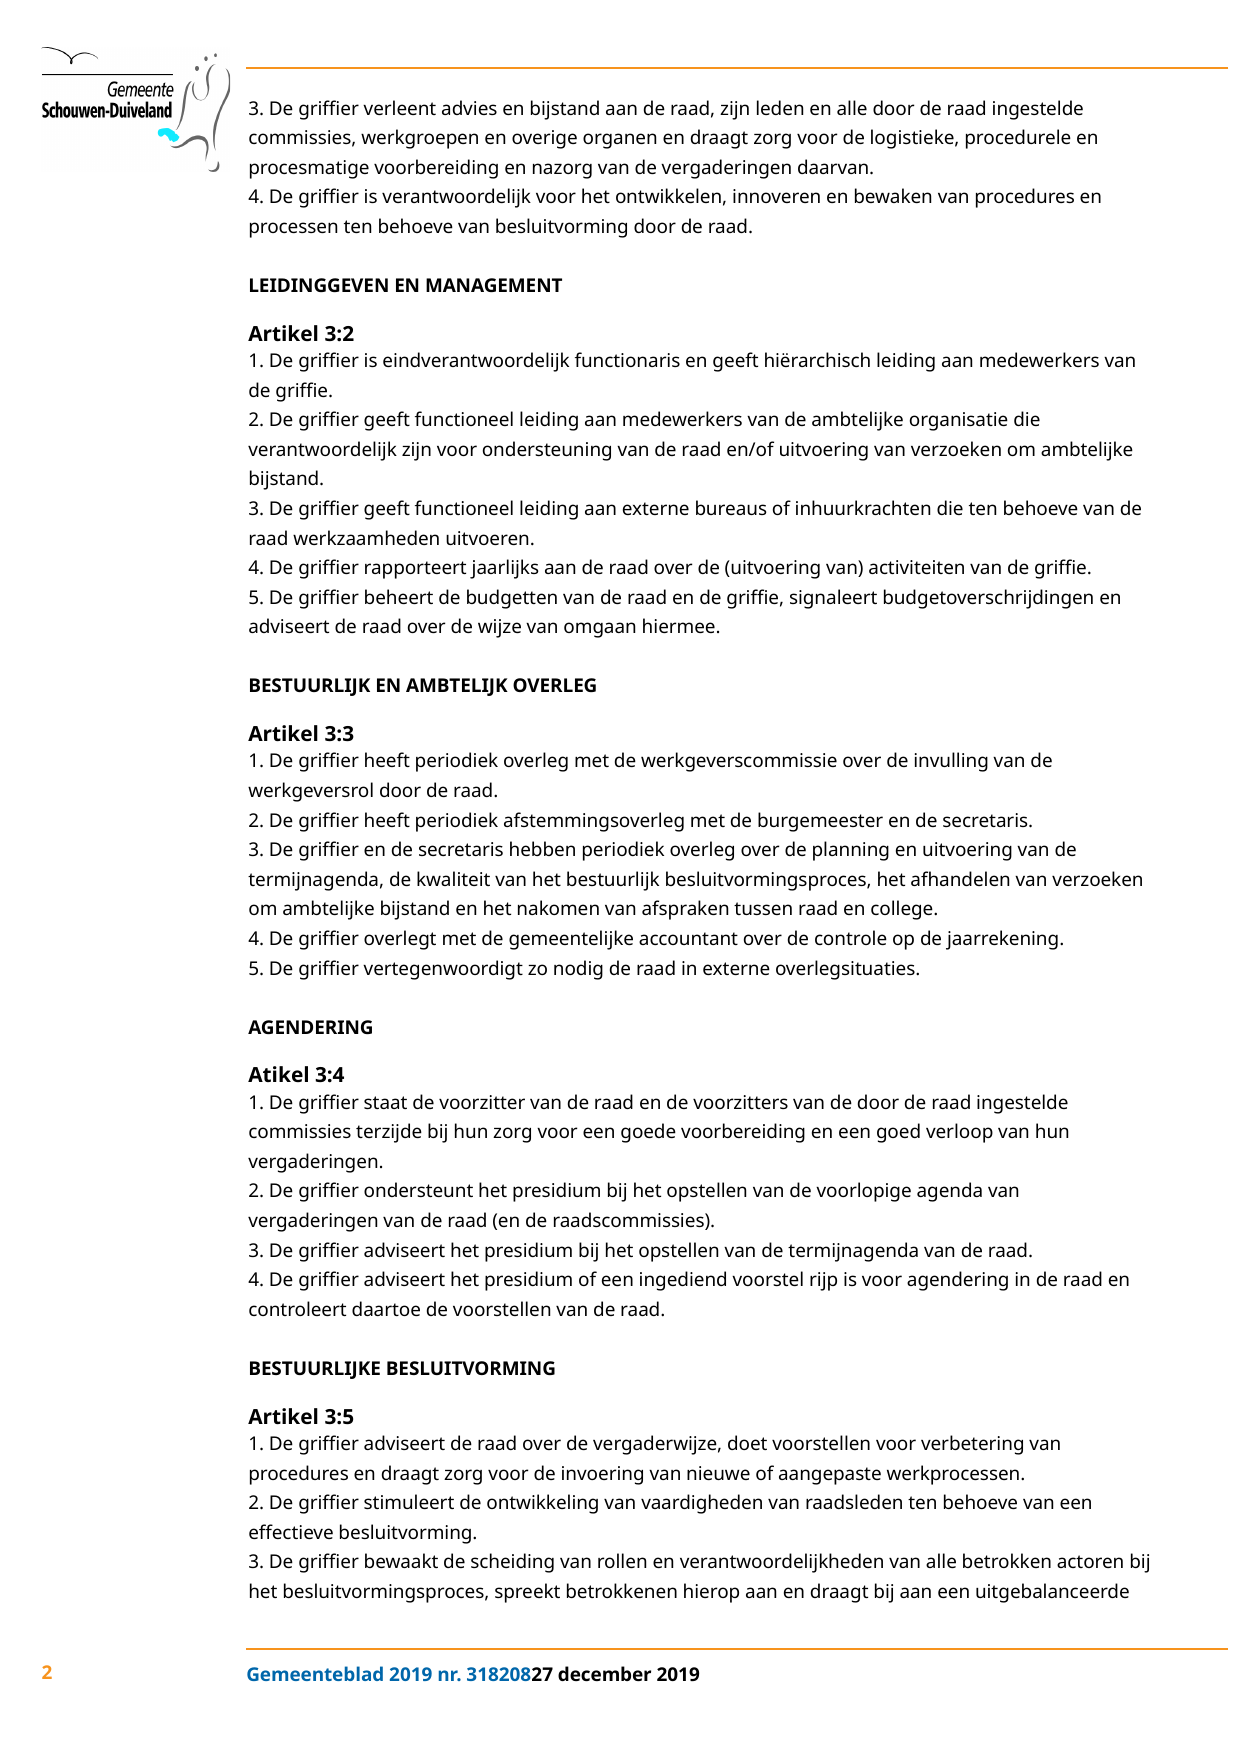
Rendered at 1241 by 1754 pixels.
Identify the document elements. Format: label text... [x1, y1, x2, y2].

text 3. De griffier adviseert het presidium bij het opstellen van de termijnagenda van de raad. [248, 1237, 1152, 1263]
text 2. De griffier ondersteunt het presidium bij het opstellen van de voorlopige agenda van vergaderingen van de raad (en de raadscommissies). [248, 1178, 1152, 1233]
text 3. De griffier verleent advies en bijstand aan de raad, zijn leden en alle door de raad ingestelde commissies, werkgroepen en overige organen en draagt zorg voor de logistieke, procedurele en procesmatige voorbereiding en nazorg van de vergaderingen daarvan. [248, 95, 1152, 180]
text LEIDINGGEVEN EN MANAGEMENT [248, 272, 1152, 298]
text 4. De griffier adviseert het presidium of een ingediend voorstel rijp is voor agendering in de raad en controleert daartoe de voorstellen van de raad. [248, 1266, 1152, 1322]
text 1. De griffier adviseert de raad over de vergaderwijze, doet voorstellen voor verbetering van procedures en draagt zorg voor de invoering van nieuwe of aangepaste werkprocessen. [248, 1430, 1152, 1486]
text Artikel 3:2 [248, 319, 1152, 347]
picture [41, 47, 231, 172]
text Atikel 3:4 [248, 1061, 1152, 1089]
text 2. De griffier heeft periodiek afstemmingsoverleg met de burgemeester en de secretaris. [248, 807, 1152, 833]
text 3. De griffier en de secretaris hebben periodiek overleg over de planning en uitvoering van de termijnagenda, de kwaliteit van het bestuurlijk besluitvormingsproces, het afhandelen van verzoeken om ambtelijke bijstand en het nakomen van afspraken tussen raad en college. [248, 836, 1152, 921]
text BESTUURLIJKE BESLUITVORMING [248, 1355, 1152, 1381]
text Artikel 3:5 [248, 1402, 1152, 1430]
text 2. De griffier stimuleert de ontwikkeling van vaardigheden van raadsleden ten behoeve van een effectieve besluitvorming. [248, 1489, 1152, 1545]
text AGENDERING [248, 1014, 1152, 1040]
text Artikel 3:3 [248, 719, 1152, 748]
text 5. De griffier vertegenwoordigt zo nodig de raad in externe overlegsituaties. [248, 955, 1152, 981]
text 4. De griffier is verantwoordelijk voor het ontwikkelen, innoveren en bewaken van procedures en processen ten behoeve van besluitvorming door de raad. [248, 183, 1152, 239]
text 4. De griffier overlegt met de gemeentelijke accountant over de controle op de jaarrekening. [248, 925, 1152, 951]
text 2. De griffier geeft functioneel leiding aan medewerkers van de ambtelijke organisatie die verantwoordelijk zijn voor ondersteuning van de raad en/of uitvoering van verzoeken om ambtelijke bijstand. [248, 406, 1152, 491]
text 3. De griffier geeft functioneel leiding aan externe bureaus of inhuurkrachten die ten behoeve van de raad werkzaamheden uitvoeren. [248, 495, 1152, 551]
text 5. De griffier beheert de budgetten van de raad en de griffie, signaleert budgetoverschrijdingen en adviseert de raad over de wijze van omgaan hiermee. [248, 584, 1152, 639]
text 4. De griffier rapporteert jaarlijks aan de raad over de (uitvoering van) activiteiten van de griffie. [248, 554, 1152, 580]
text 1. De griffier is eindverantwoordelijk functionaris en geeft hiërarchisch leiding aan medewerkers van de griffie. [248, 347, 1152, 403]
text 3. De griffier bewaakt de scheiding van rollen en verantwoordelijkheden van alle betrokken actoren bij het besluitvormingsproces, spreekt betrokkenen hierop aan en draagt bij aan een uitgebalanceerde [248, 1548, 1152, 1604]
text 1. De griffier heeft periodiek overleg met de werkgeverscommissie over de invulling van de werkgeversrol door de raad. [248, 748, 1152, 803]
text BESTUURLIJK EN AMBTELIJK OVERLEG [248, 673, 1152, 698]
text 1. De griffier staat de voorzitter van de raad en de voorzitters van de door de raad ingestelde commissies terzijde bij hun zorg voor een goede voorbereiding en een goed verloop van hun vergaderingen. [248, 1089, 1152, 1174]
